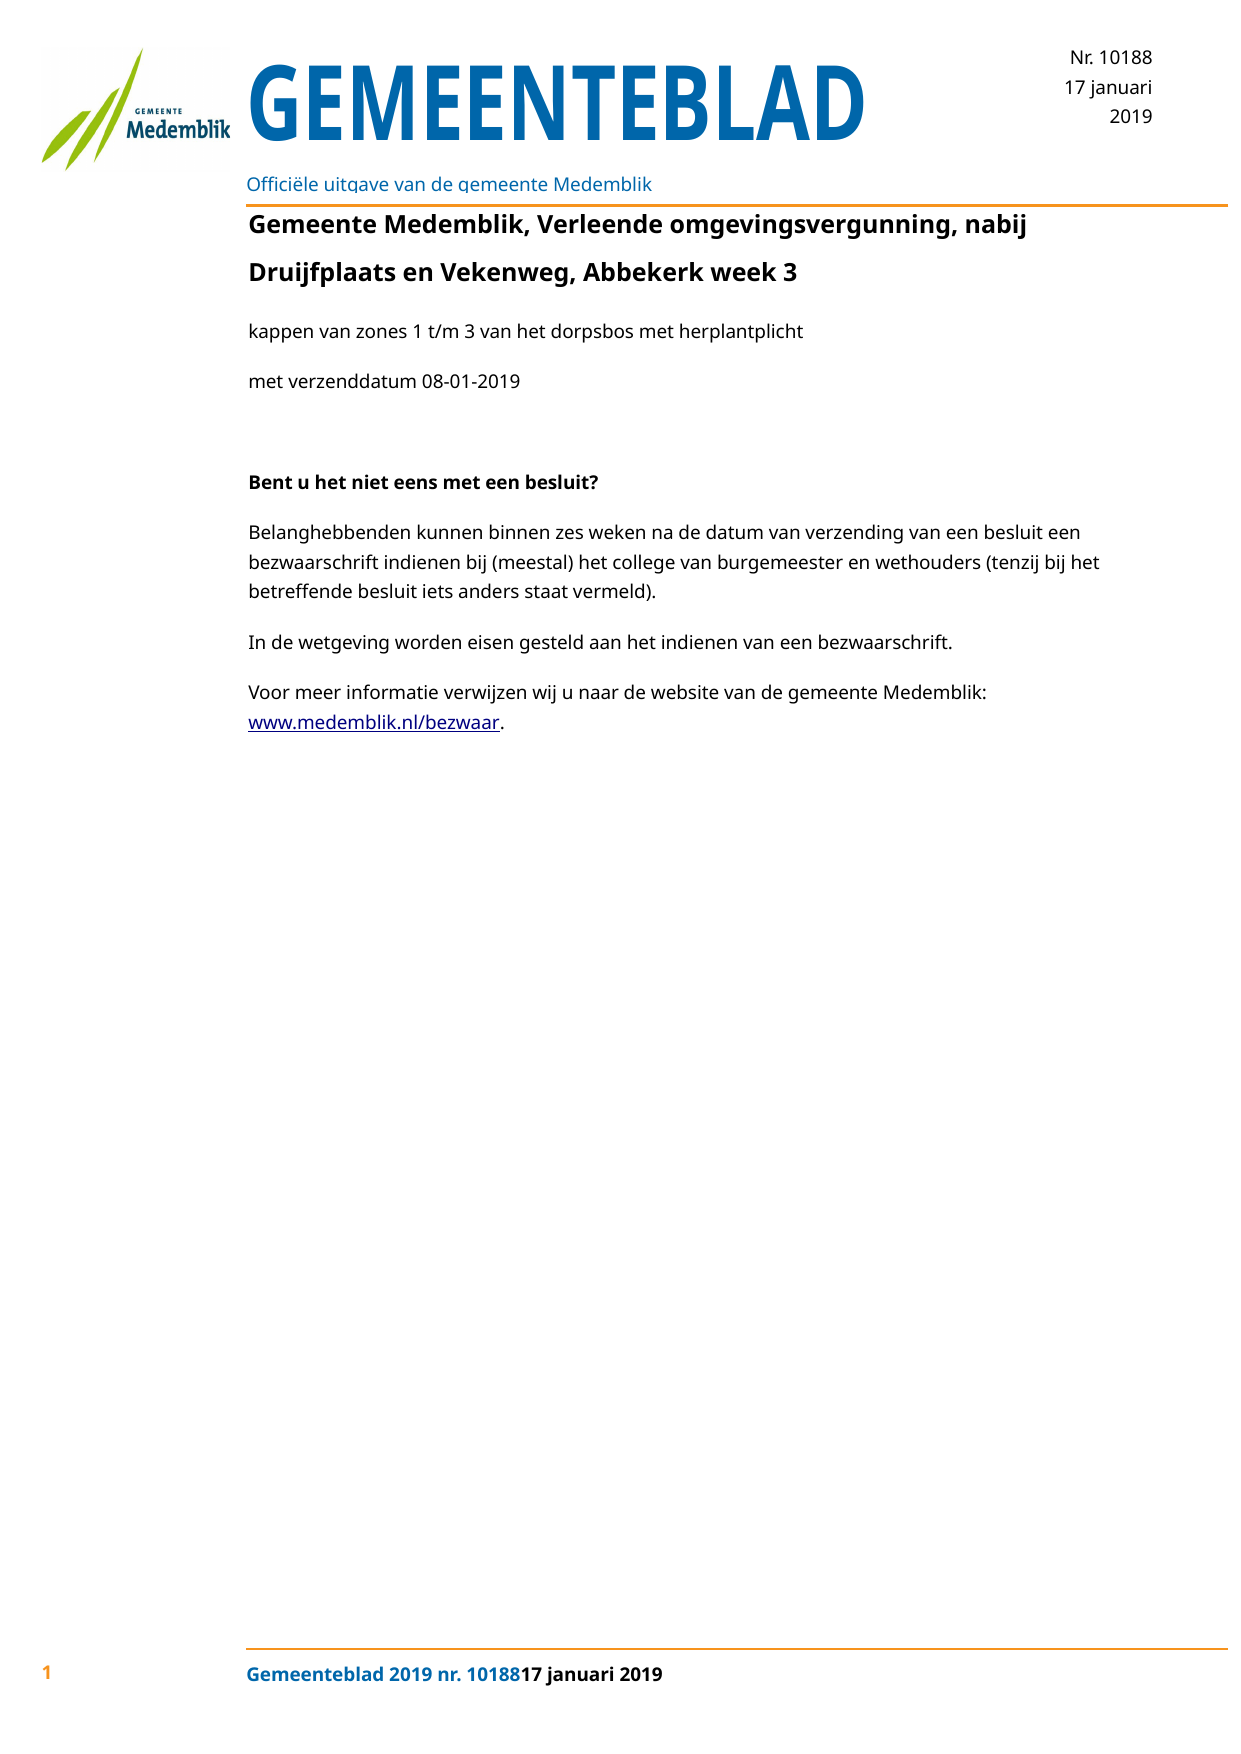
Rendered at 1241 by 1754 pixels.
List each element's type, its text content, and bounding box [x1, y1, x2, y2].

text kappen van zones 1 t/m 3 van het dorpsbos met herplantplicht [248, 318, 1152, 344]
text Voor meer informatie verwijzen wij u naar de website van de gemeente Medemblik: www.medemblik.nl/bezwaar. [248, 679, 1152, 735]
text In de wetgeving worden eisen gesteld aan het indienen van een bezwaarschrift. [248, 629, 1152, 655]
text Belanghebbenden kunnen binnen zes weken na de datum van verzending van een besluit een bezwaarschrift indienen bij (meestal) het college van burgemeester en wethouders (tenzij bij het betreffende besluit iets anders staat vermeld). [248, 519, 1152, 604]
text met verzenddatum 08-01-2019 [248, 368, 1152, 394]
picture [41, 47, 231, 172]
text Bent u het niet eens met een besluit? [248, 469, 1152, 495]
text Gemeente Medemblik, Verleende omgevingsvergunning, nabij Druijfplaats en Vekenweg, Abbekerk week 3 [248, 207, 1152, 288]
